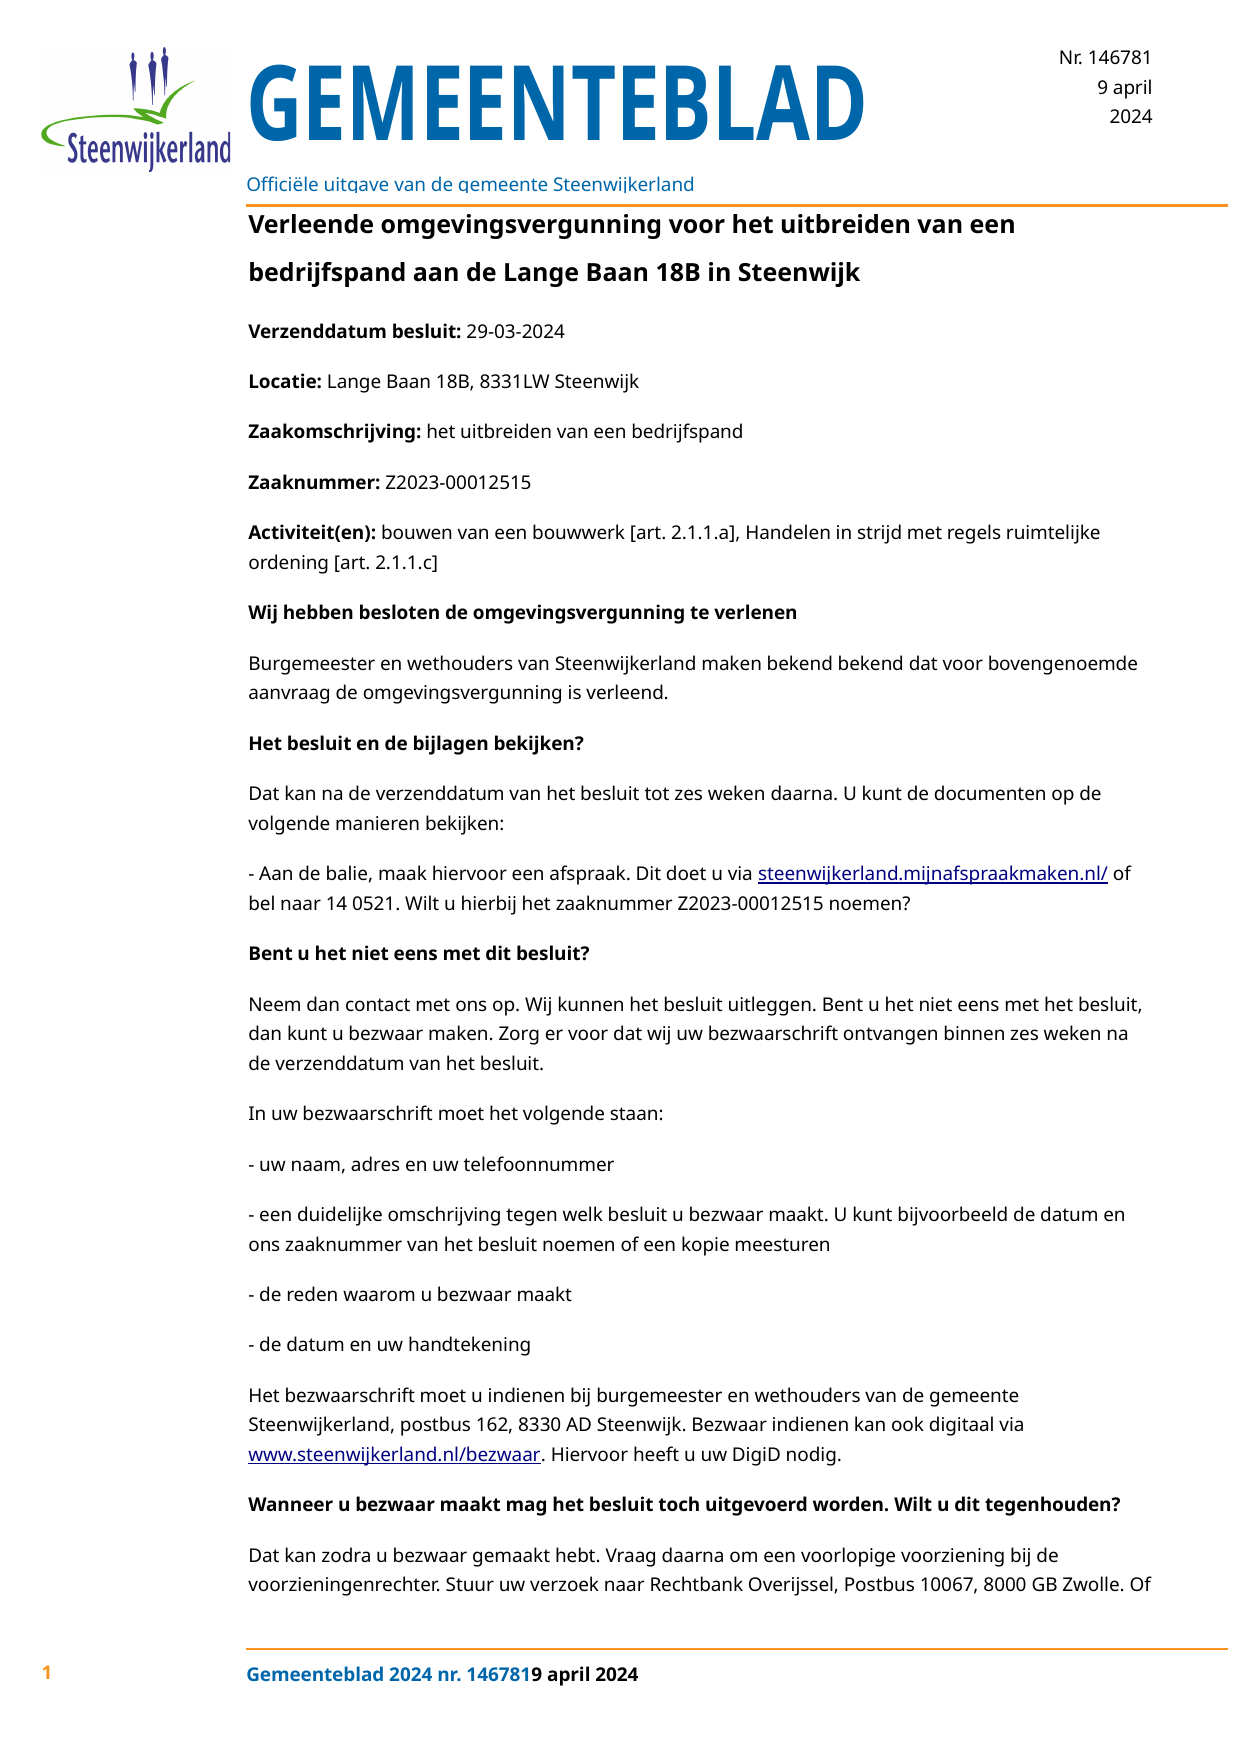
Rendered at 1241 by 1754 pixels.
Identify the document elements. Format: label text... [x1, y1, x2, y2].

text Locatie: Lange Baan 18B, 8331LW Steenwijk [248, 368, 1152, 394]
text Dat kan zodra u bezwaar gemaakt hebt. Vraag daarna om een voorlopige voorziening bij de voorzieningenrechter. Stuur uw verzoek naar Rechtbank Overijssel, Postbus 10067, 8000 GB Zwolle. Of [248, 1542, 1152, 1597]
text Activiteit(en): bouwen van een bouwwerk [art. 2.1.1.a], Handelen in strijd met regels ruimtelijke ordening [art. 2.1.1.c] [248, 519, 1152, 575]
text - de datum en uw handtekening [248, 1332, 1152, 1357]
text Neem dan contact met ons op. Wij kunnen het besluit uitleggen. Bent u het niet eens met het besluit, dan kunt u bezwaar maken. Zorg er voor dat wij uw bezwaarschrift ontvangen binnen zes weken na de verzenddatum van het besluit. [248, 991, 1152, 1076]
text Zaaknummer: Z2023-00012515 [248, 469, 1152, 495]
text Verleende omgevingsvergunning voor het uitbreiden van een bedrijfspand aan de Lange Baan 18B in Steenwijk [248, 207, 1152, 288]
text Het bezwaarschrift moet u indienen bij burgemeester en wethouders van de gemeente Steenwijkerland, postbus 162, 8330 AD Steenwijk. Bezwaar indienen kan ook digitaal via www.steenwijkerland.nl/bezwaar. Hiervoor heeft u uw DigiD nodig. [248, 1382, 1152, 1467]
text - uw naam, adres en uw telefoonnummer [248, 1151, 1152, 1177]
text Verzenddatum besluit: 29-03-2024 [248, 318, 1152, 344]
text Zaakomschrijving: het uitbreiden van een bedrijfspand [248, 419, 1152, 444]
text Wanneer u bezwaar maakt mag het besluit toch uitgevoerd worden. Wilt u dit tegenhouden? [248, 1492, 1152, 1517]
picture [41, 47, 231, 172]
text Burgemeester en wethouders van Steenwijkerland maken bekend bekend dat voor bovengenoemde aanvraag de omgevingsvergunning is verleend. [248, 650, 1152, 705]
text Het besluit en de bijlagen bekijken? [248, 730, 1152, 756]
text Wij hebben besloten de omgevingsvergunning te verlenen [248, 599, 1152, 625]
text Dat kan na de verzenddatum van het besluit tot zes weken daarna. U kunt de documenten op de volgende manieren bekijken: [248, 780, 1152, 836]
text - een duidelijke omschrijving tegen welk besluit u bezwaar maakt. U kunt bijvoorbeeld de datum en ons zaaknummer van het besluit noemen of een kopie meesturen [248, 1201, 1152, 1257]
text Bent u het niet eens met dit besluit? [248, 940, 1152, 966]
text - Aan de balie, maak hiervoor een afspraak. Dit doet u via steenwijkerland.mijnafspraakmaken.nl/ of bel naar 14 0521. Wilt u hierbij het zaaknummer Z2023-00012515 noemen? [248, 860, 1152, 916]
text - de reden waarom u bezwaar maakt [248, 1281, 1152, 1307]
text In uw bezwaarschrift moet het volgende staan: [248, 1100, 1152, 1126]
